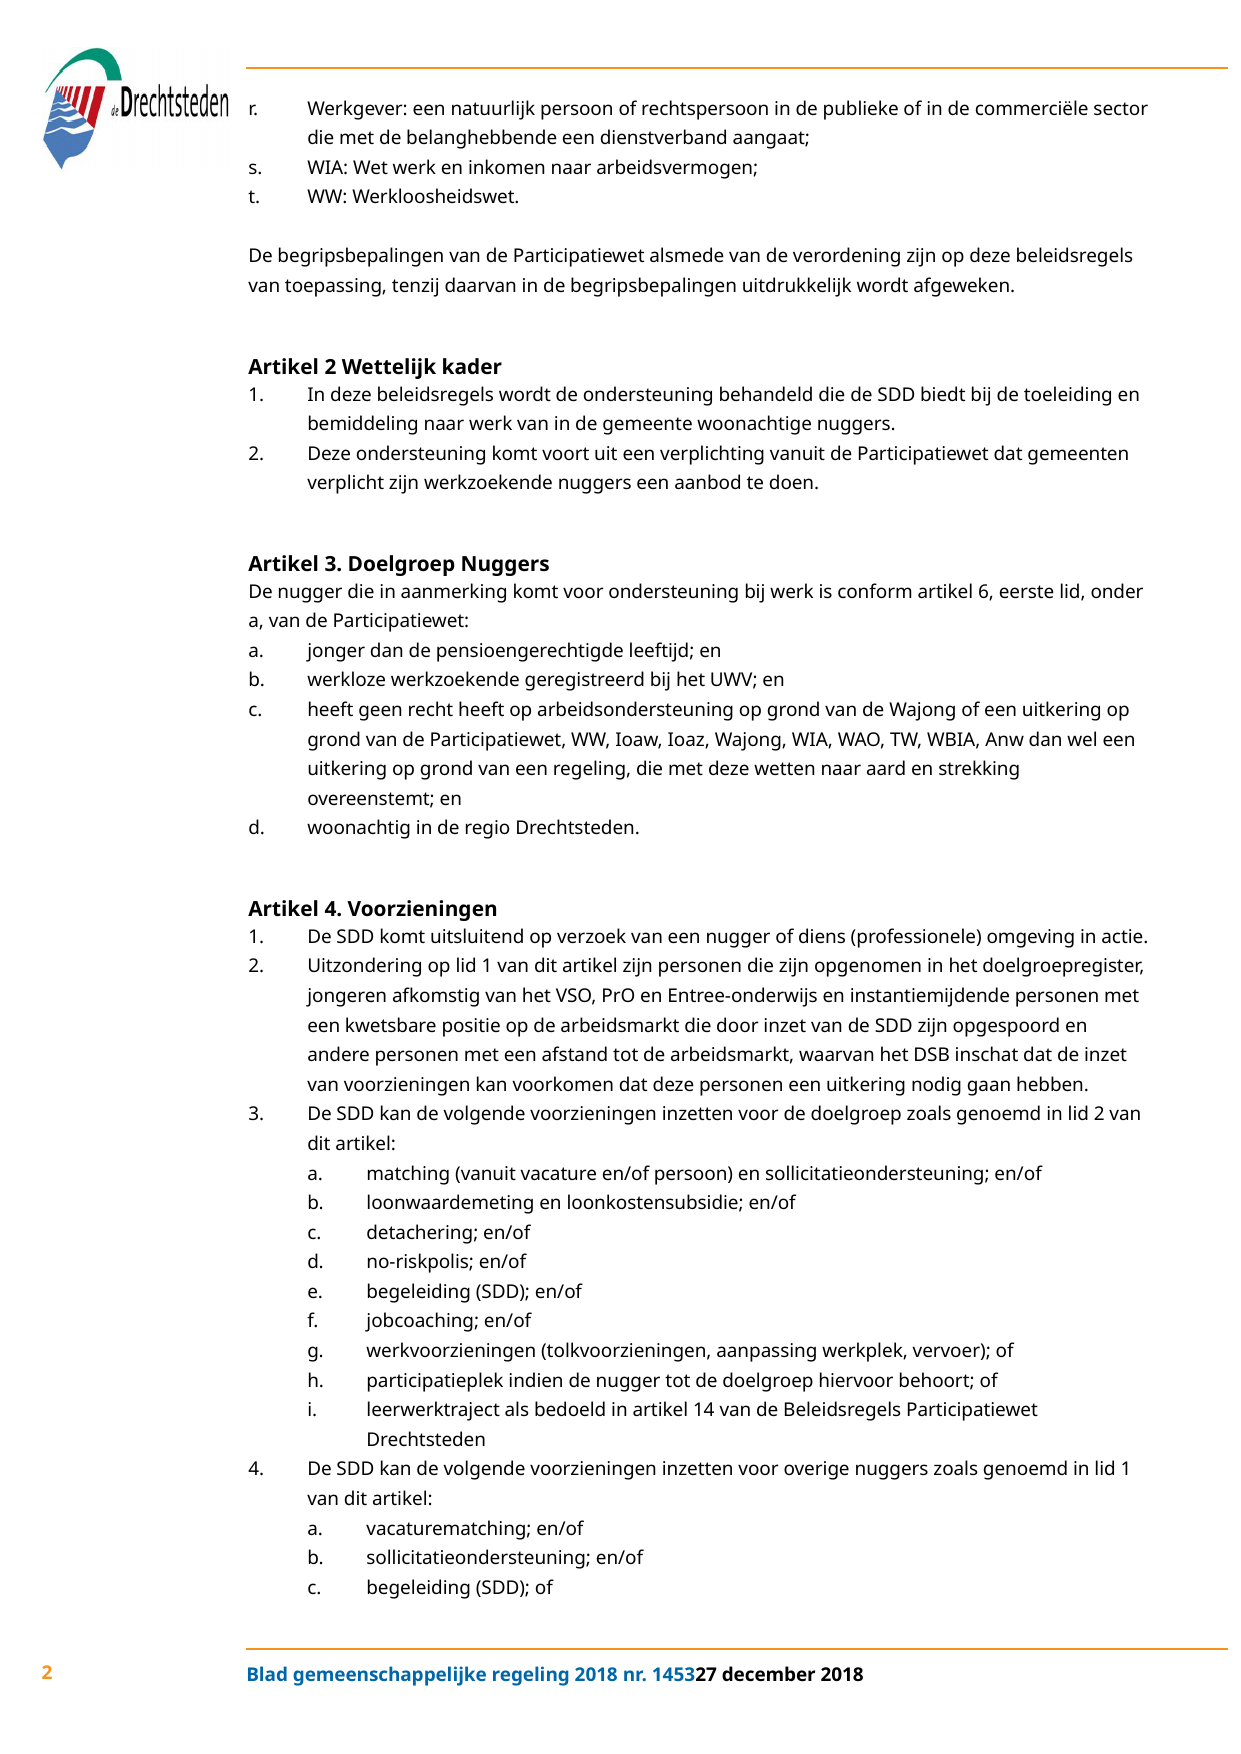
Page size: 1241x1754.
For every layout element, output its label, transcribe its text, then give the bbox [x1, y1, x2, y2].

list In deze beleidsregels wordt de ondersteuning behandeld die de SDD biedt bij de toeleiding en bemiddeling naar werk van in de gemeente woonachtige nuggers. [248, 381, 1152, 436]
list participatieplek indien de nugger tot de doelgroep hiervoor behoort; of [307, 1367, 1152, 1392]
list no-riskpolis; en/of [307, 1248, 1152, 1274]
list werkvoorzieningen (tolkvoorzieningen, aanpassing werkplek, vervoer); of [307, 1337, 1152, 1363]
picture [41, 47, 231, 172]
list woonachtig in de regio Drechtsteden. [248, 814, 1152, 840]
list sollicitatieondersteuning; en/of [307, 1544, 1152, 1570]
list De SDD komt uitsluitend op verzoek van een nugger of diens (professionele) omgeving in actie. [248, 923, 1152, 949]
list jonger dan de pensioengerechtigde leeftijd; en [248, 637, 1152, 663]
text Artikel 2 Wettelijk kader [248, 352, 1152, 381]
list begeleiding (SDD); en/of [307, 1278, 1152, 1304]
text Artikel 4. Voorzieningen [248, 894, 1152, 923]
list werkloze werkzoekende geregistreerd bij het UWV; en [248, 667, 1152, 692]
list WW: Werkloosheidswet. [248, 183, 1152, 209]
list detachering; en/of [307, 1219, 1152, 1244]
text De nugger die in aanmerking komt voor ondersteuning bij werk is conform artikel 6, eerste lid, onder a, van de Participatiewet: [248, 578, 1152, 633]
list leerwerktraject als bedoeld in artikel 14 van de Beleidsregels Participatiewet Drechtsteden [307, 1396, 1152, 1452]
list Werkgever: een natuurlijk persoon of rechtspersoon in de publieke of in de commerciële sector die met de belanghebbende een dienstverband aangaat; [248, 95, 1152, 150]
list WIA: Wet werk en inkomen naar arbeidsvermogen; [248, 154, 1152, 180]
list vacaturematching; en/of [307, 1515, 1152, 1540]
list matching (vanuit vacature en/of persoon) en sollicitatieondersteuning; en/of [307, 1160, 1152, 1185]
list Uitzondering op lid 1 van dit artikel zijn personen die zijn opgenomen in het doelgroepregister, jongeren afkomstig van het VSO, PrO en Entree-onderwijs en instantiemijdende personen met een kwetsbare positie op de arbeidsmarkt die door inzet van de SDD zijn opgespoord en andere personen met een afstand tot de arbeidsmarkt, waarvan het DSB inschat dat de inzet van voorzieningen kan voorkomen dat deze personen een uitkering nodig gaan hebben. [248, 953, 1152, 1097]
list Deze ondersteuning komt voort uit een verplichting vanuit de Participatiewet dat gemeenten verplicht zijn werkzoekende nuggers een aanbod te doen. [248, 440, 1152, 495]
text De begripsbepalingen van de Participatiewet alsmede van de verordening zijn op deze beleidsregels van toepassing, tenzij daarvan in de begripsbepalingen uitdrukkelijk wordt afgeweken. [248, 243, 1152, 298]
list loonwaardemeting en loonkostensubsidie; en/of [307, 1189, 1152, 1215]
list De SDD kan de volgende voorzieningen inzetten voor overige nuggers zoals genoemd in lid 1 van dit artikel: [248, 1456, 1152, 1511]
list De SDD kan de volgende voorzieningen inzetten voor de doelgroep zoals genoemd in lid 2 van dit artikel: [248, 1101, 1152, 1156]
list heeft geen recht heeft op arbeidsondersteuning op grond van de Wajong of een uitkering op grond van de Participatiewet, WW, Ioaw, Ioaz, Wajong, WIA, WAO, TW, WBIA, Anw dan wel een uitkering op grond van een regeling, die met deze wetten naar aard en strekking overeenstemt; en [248, 696, 1152, 811]
list jobcoaching; en/of [307, 1308, 1152, 1333]
list begeleiding (SDD); of [307, 1574, 1152, 1599]
text Artikel 3. Doelgroep Nuggers [248, 549, 1152, 578]
